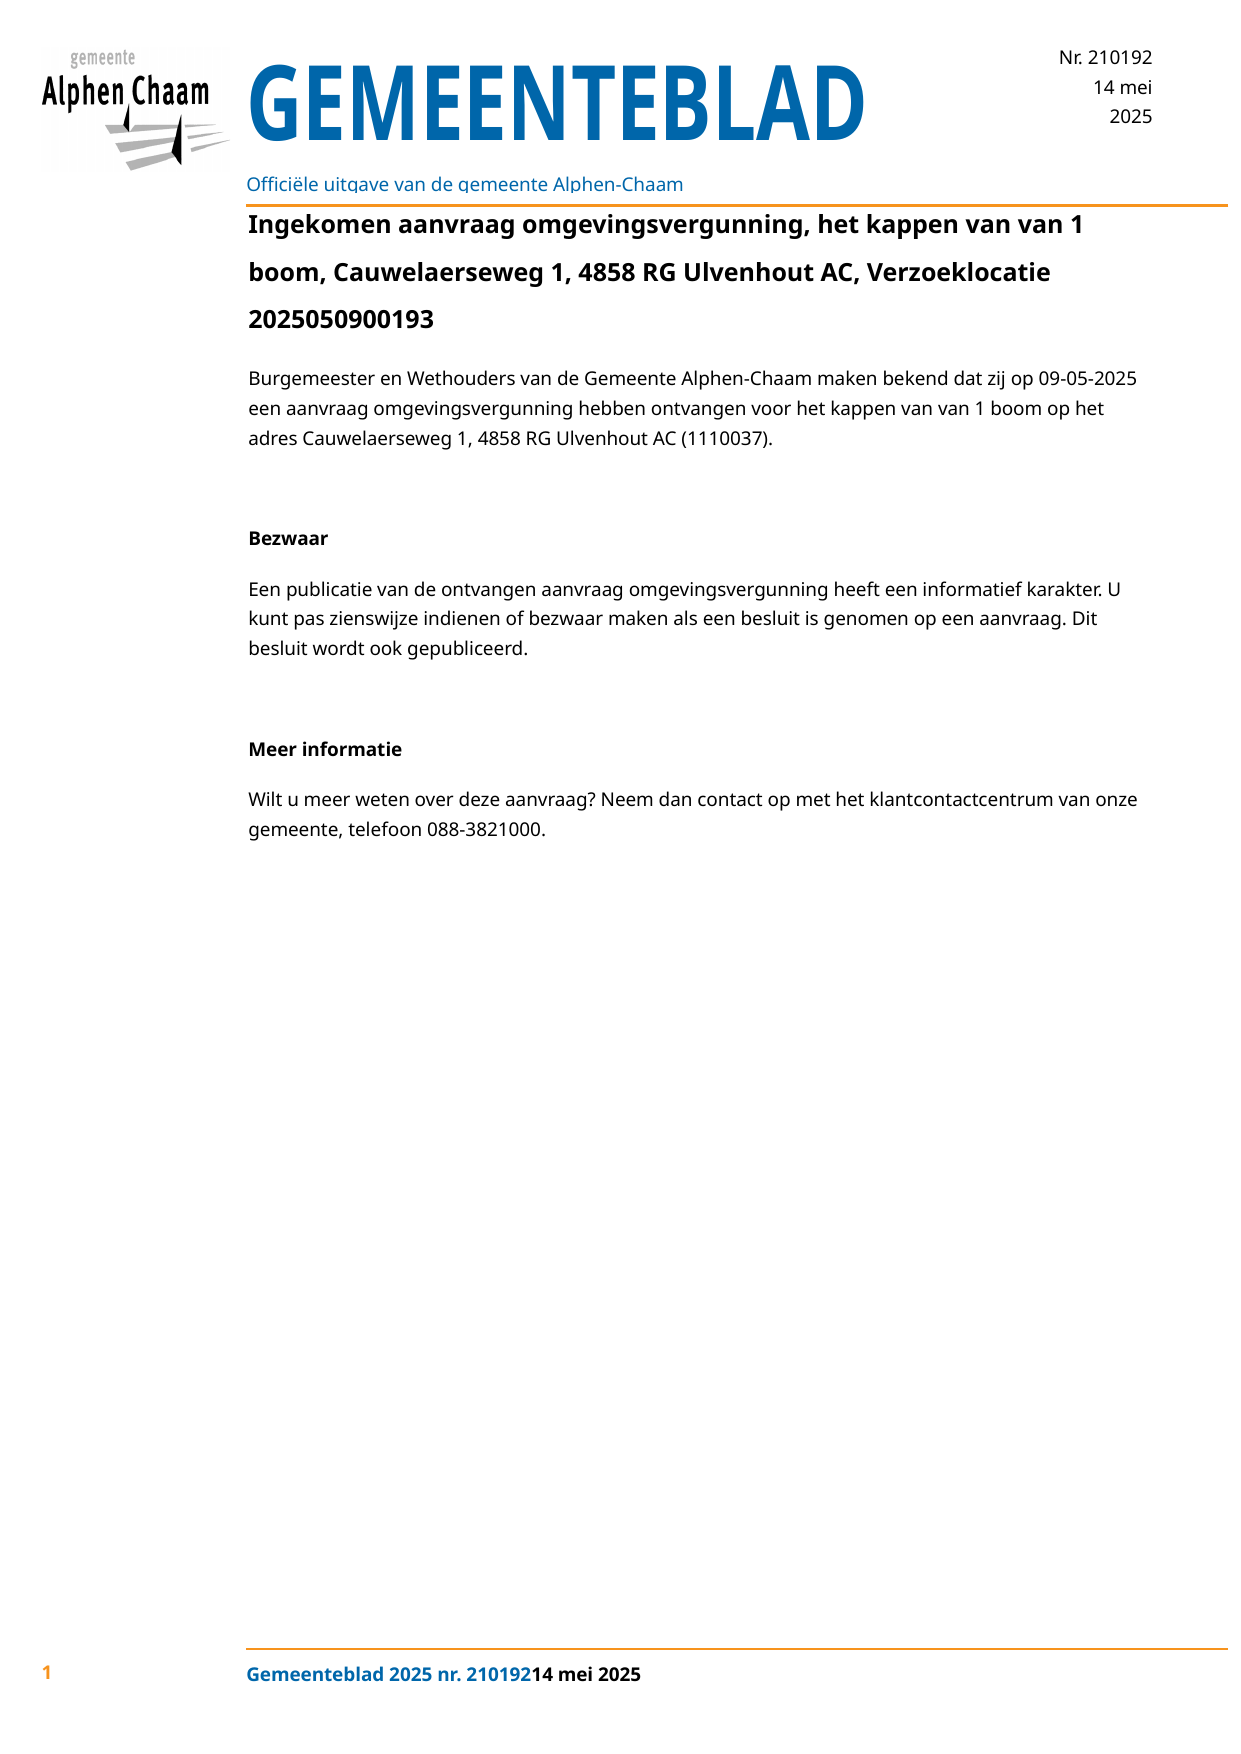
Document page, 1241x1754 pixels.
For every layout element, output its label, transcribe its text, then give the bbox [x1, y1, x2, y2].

text Ingekomen aanvraag omgevingsvergunning, het kappen van van 1 boom, Cauwelaerseweg 1, 4858 RG Ulvenhout AC, Verzoeklocatie 2025050900193 [248, 207, 1152, 336]
text Een publicatie van de ontvangen aanvraag omgevingsvergunning heeft een informatief karakter. U kunt pas zienswijze indienen of bezwaar maken als een besluit is genomen op een aanvraag. Dit besluit wordt ook gepubliceerd. [248, 576, 1152, 661]
text Meer informatie [248, 736, 1152, 762]
text Bezwaar [248, 526, 1152, 551]
text Wilt u meer weten over deze aanvraag? Neem dan contact op met het klantcontactcentrum van onze gemeente, telefoon 088-3821000. [248, 786, 1152, 842]
text Burgemeester en Wethouders van de Gemeente Alphen-Chaam maken bekend dat zij op 09-05-2025 een aanvraag omgevingsvergunning hebben ontvangen voor het kappen van van 1 boom op het adres Cauwelaerseweg 1, 4858 RG Ulvenhout AC (1110037). [248, 366, 1152, 450]
picture [41, 47, 231, 172]
